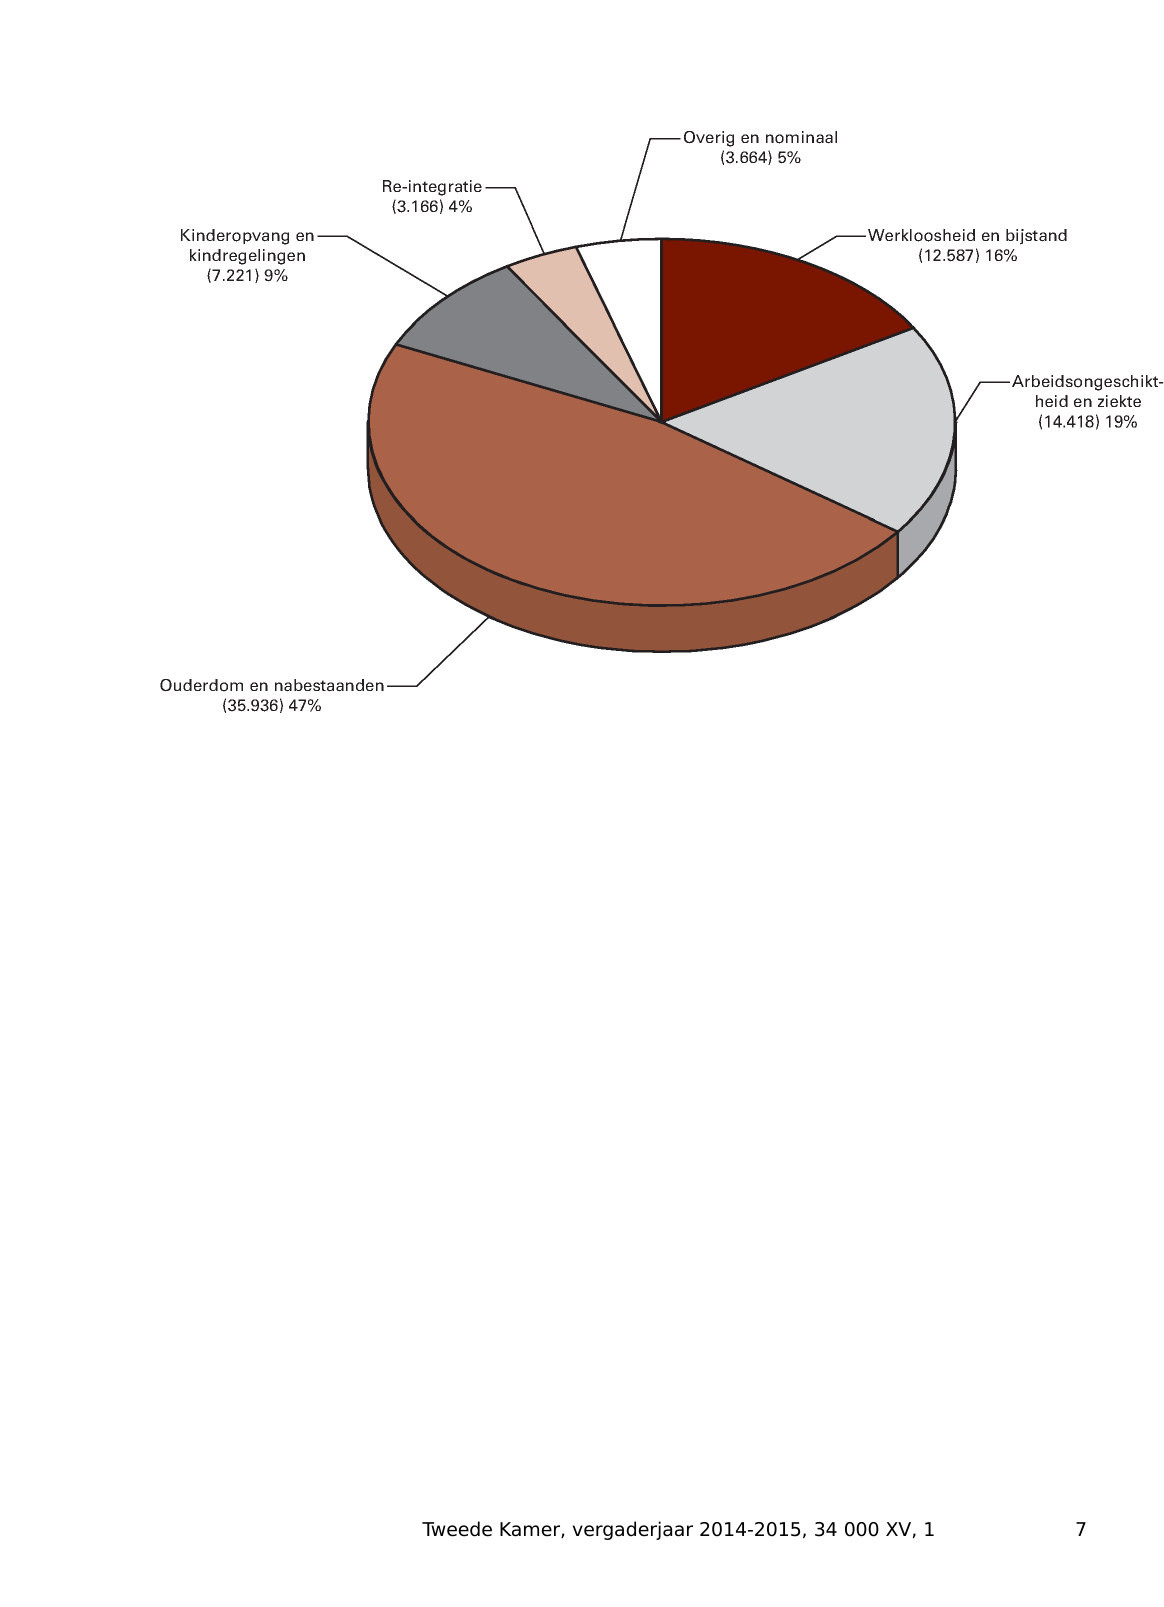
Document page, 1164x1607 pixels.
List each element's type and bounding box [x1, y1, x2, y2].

picture [159, 130, 1164, 715]
